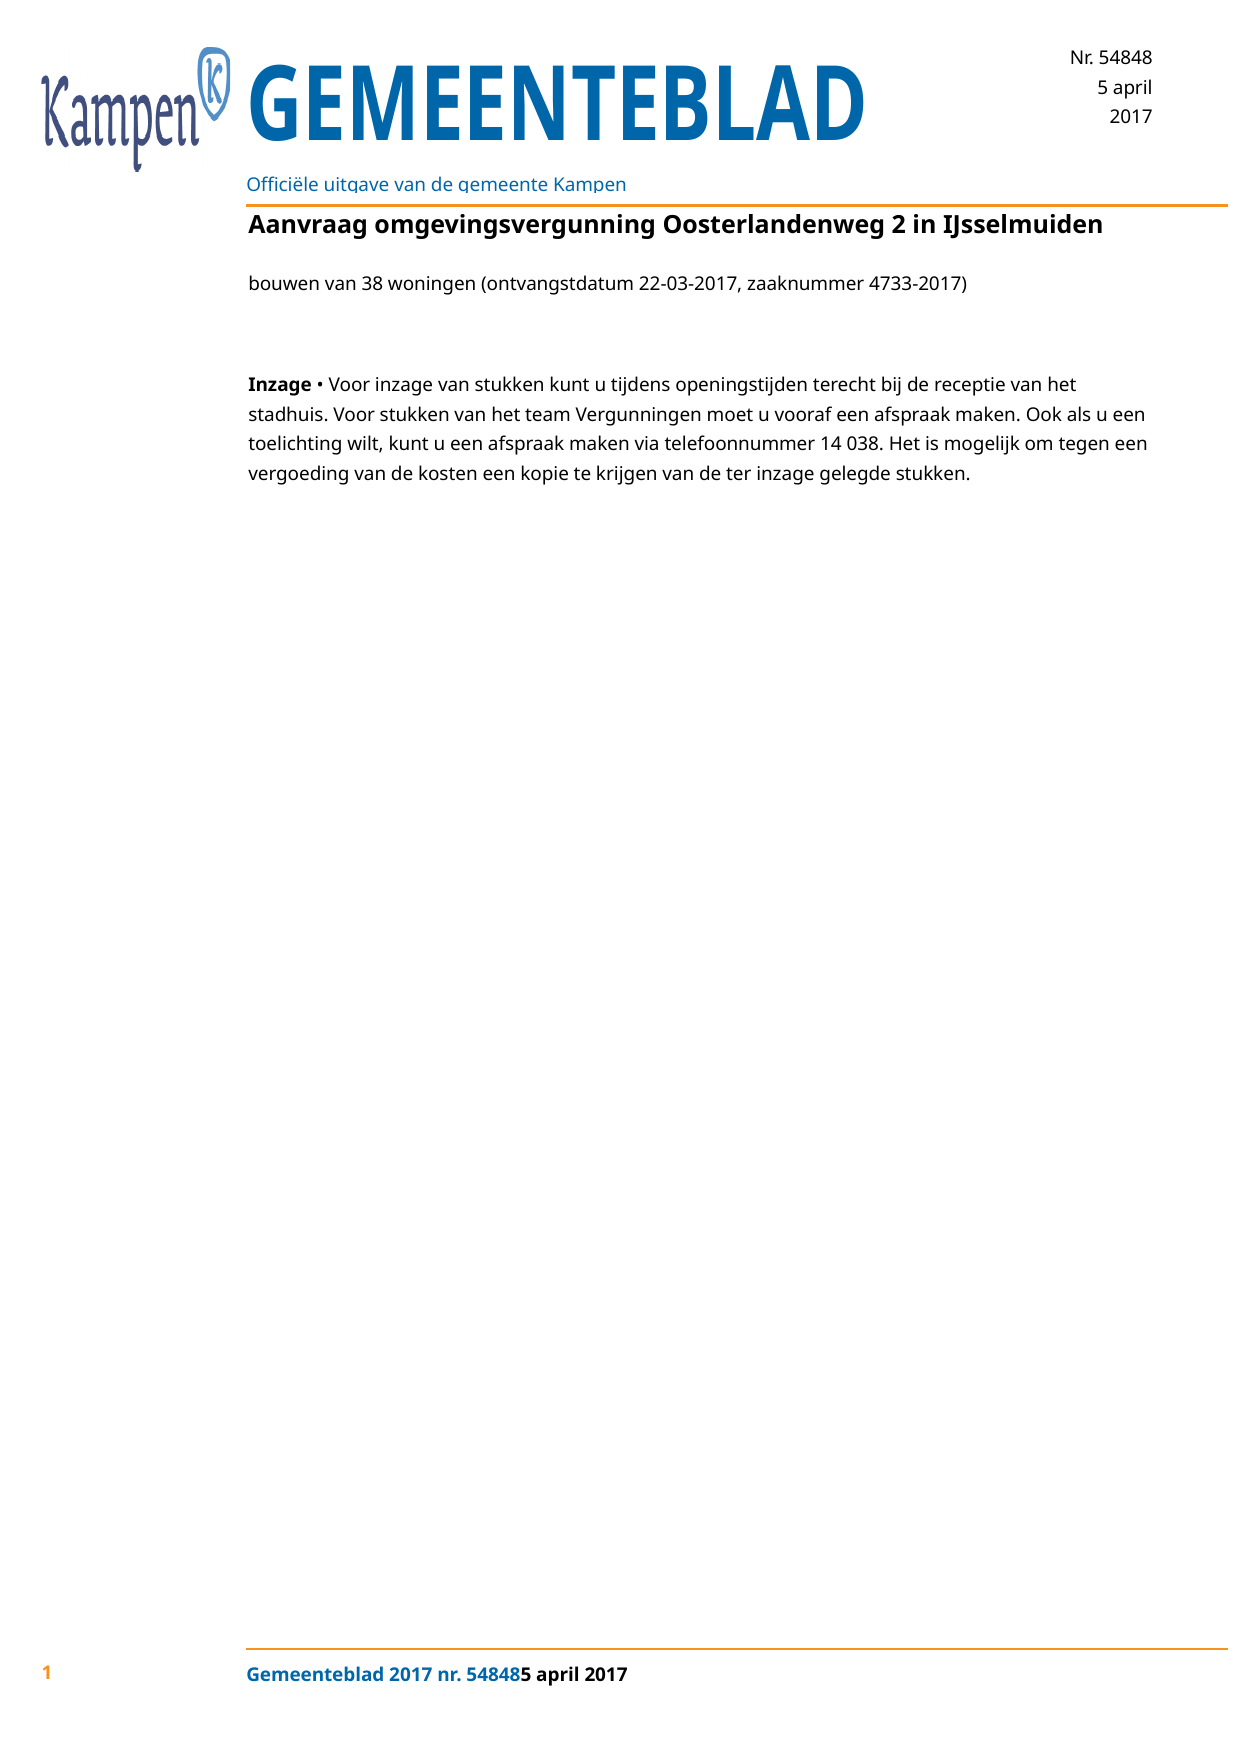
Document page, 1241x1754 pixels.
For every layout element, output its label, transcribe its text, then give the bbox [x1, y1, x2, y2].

text Inzage • Voor inzage van stukken kunt u tijdens openingstijden terecht bij de receptie van het stadhuis. Voor stukken van het team Vergunningen moet u vooraf een afspraak maken. Ook als u een toelichting wilt, kunt u een afspraak maken via telefoonnummer 14 038. Het is mogelijk om tegen een vergoeding van de kosten een kopie te krijgen van de ter inzage gelegde stukken. [248, 371, 1152, 486]
text Aanvraag omgevingsvergunning Oosterlandenweg 2 in IJsselmuiden [248, 207, 1152, 241]
text bouwen van 38 woningen (ontvangstdatum 22-03-2017, zaaknummer 4733-2017) [248, 270, 1152, 296]
picture [41, 47, 231, 172]
